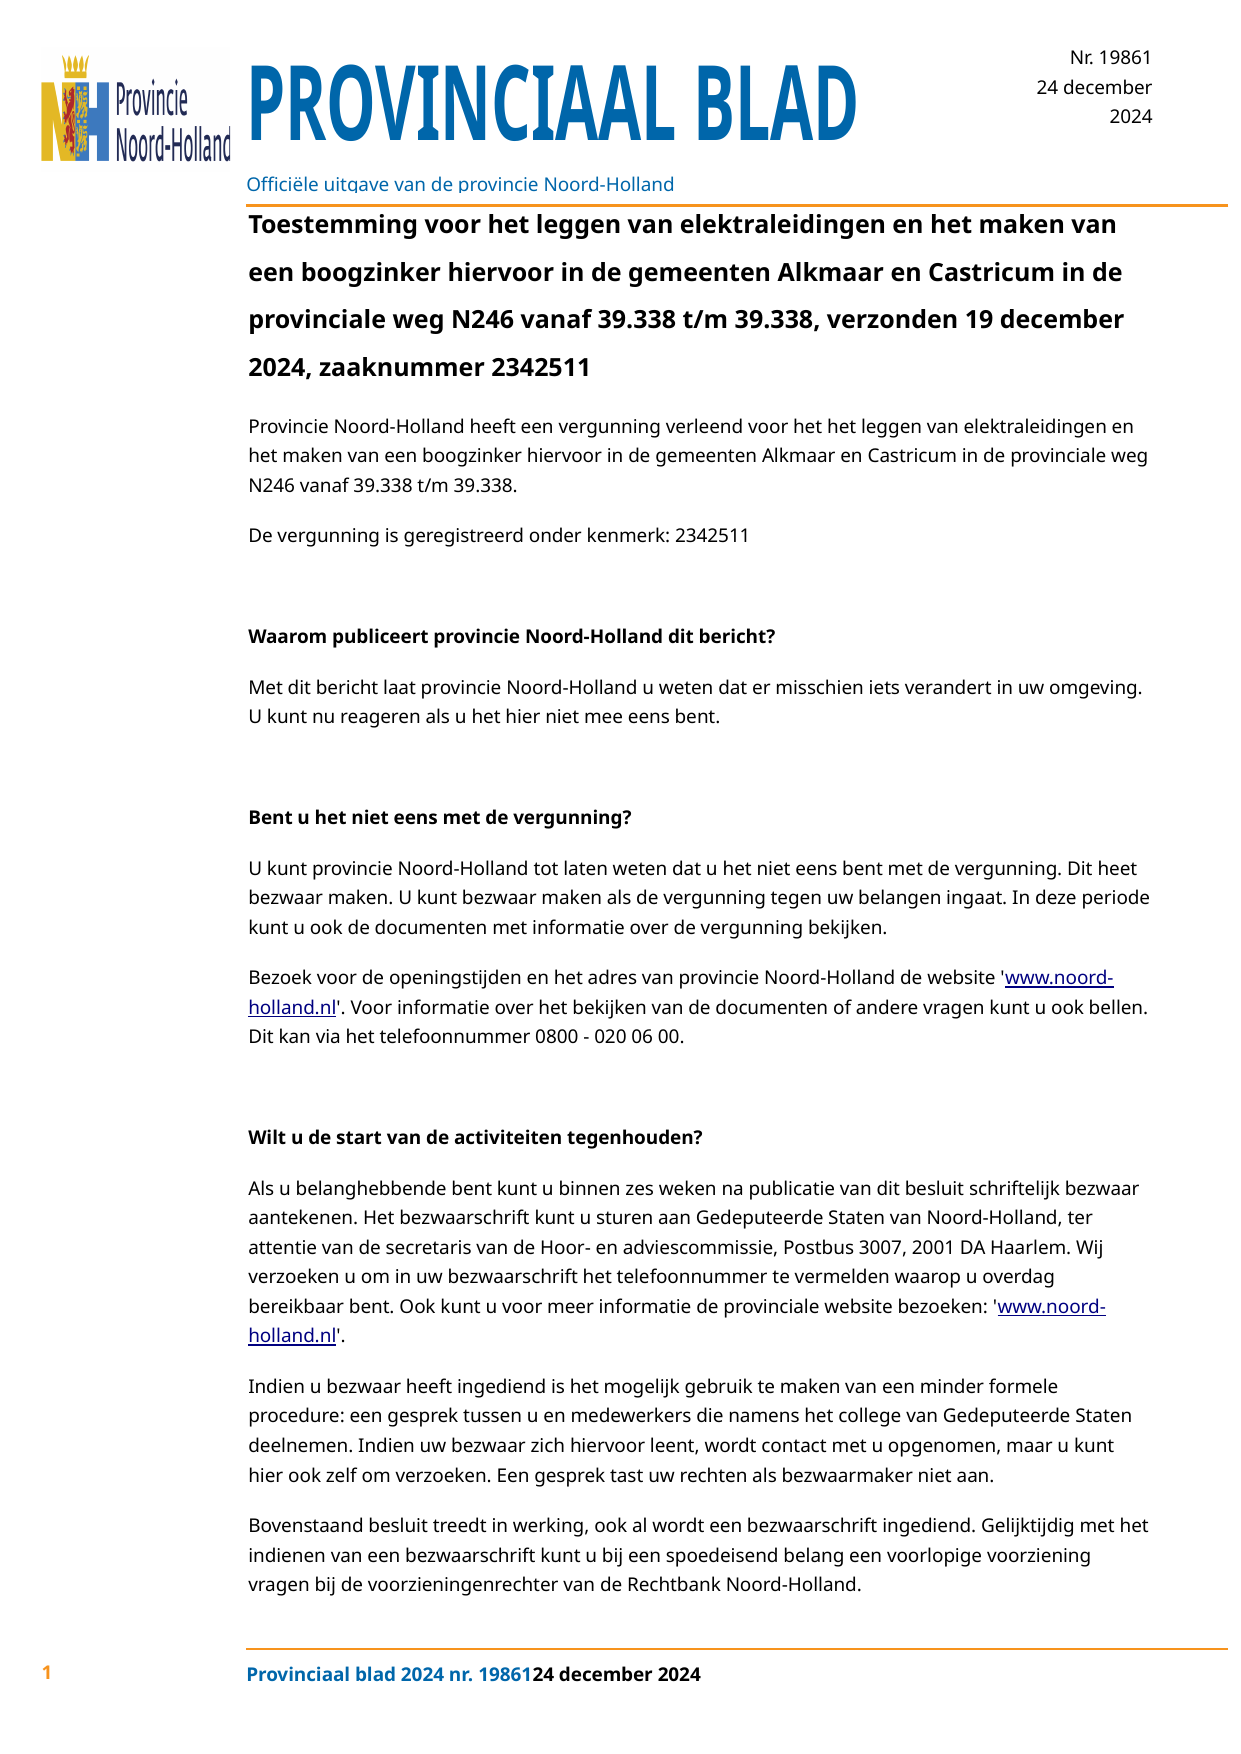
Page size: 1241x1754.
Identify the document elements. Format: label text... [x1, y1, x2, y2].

text Bent u het niet eens met de vergunning? [248, 804, 1152, 830]
text Wilt u de start van de activiteiten tegenhouden? [248, 1124, 1152, 1150]
text Bovenstaand besluit treedt in werking, ook al wordt een bezwaarschrift ingediend. Gelijktijdig met het indienen van een bezwaarschrift kunt u bij een spoedeisend belang een voorlopige voorziening vragen bij de voorzieningenrechter van de Rechtbank Noord-Holland. [248, 1512, 1152, 1597]
text Toestemming voor het leggen van elektraleidingen en het maken van een boogzinker hiervoor in de gemeenten Alkmaar en Castricum in de provinciale weg N246 vanaf 39.338 t/m 39.338, verzonden 19 december 2024, zaaknummer 2342511 [248, 207, 1152, 384]
text Bezoek voor de openingstijden en het adres van provincie Noord-Holland de website 'www.noord-holland.nl'. Voor informatie over het bekijken van de documenten of andere vragen kunt u ook bellen. Dit kan via het telefoonnummer 0800 - 020 06 00. [248, 964, 1152, 1049]
text Met dit bericht laat provincie Noord-Holland u weten dat er misschien iets verandert in uw omgeving. U kunt nu reageren als u het hier niet mee eens bent. [248, 674, 1152, 729]
picture [41, 47, 231, 172]
text De vergunning is geregistreerd onder kenmerk: 2342511 [248, 523, 1152, 548]
text Waarom publiceert provincie Noord-Holland dit bericht? [248, 623, 1152, 649]
text U kunt provincie Noord-Holland tot laten weten dat u het niet eens bent met de vergunning. Dit heet bezwaar maken. U kunt bezwaar maken als de vergunning tegen uw belangen ingaat. In deze periode kunt u ook de documenten met informatie over de vergunning bekijken. [248, 855, 1152, 940]
text Indien u bezwaar heeft ingediend is het mogelijk gebruik te maken van een minder formele procedure: een gesprek tussen u en medewerkers die namens het college van Gedeputeerde Staten deelnemen. Indien uw bezwaar zich hiervoor leent, wordt contact met u opgenomen, maar u kunt hier ook zelf om verzoeken. Een gesprek tast uw rechten als bezwaarmaker niet aan. [248, 1373, 1152, 1488]
text Als u belanghebbende bent kunt u binnen zes weken na publicatie van dit besluit schriftelijk bezwaar aantekenen. Het bezwaarschrift kunt u sturen aan Gedeputeerde Staten van Noord-Holland, ter attentie van de secretaris van de Hoor- en adviescommissie, Postbus 3007, 2001 DA Haarlem. Wij verzoeken u om in uw bezwaarschrift het telefoonnummer te vermelden waarop u overdag bereikbaar bent. Ook kunt u voor meer informatie de provinciale website bezoeken: 'www.noord-holland.nl'. [248, 1175, 1152, 1348]
text Provincie Noord-Holland heeft een vergunning verleend voor het het leggen van elektraleidingen en het maken van een boogzinker hiervoor in de gemeenten Alkmaar en Castricum in de provinciale weg N246 vanaf 39.338 t/m 39.338. [248, 413, 1152, 498]
